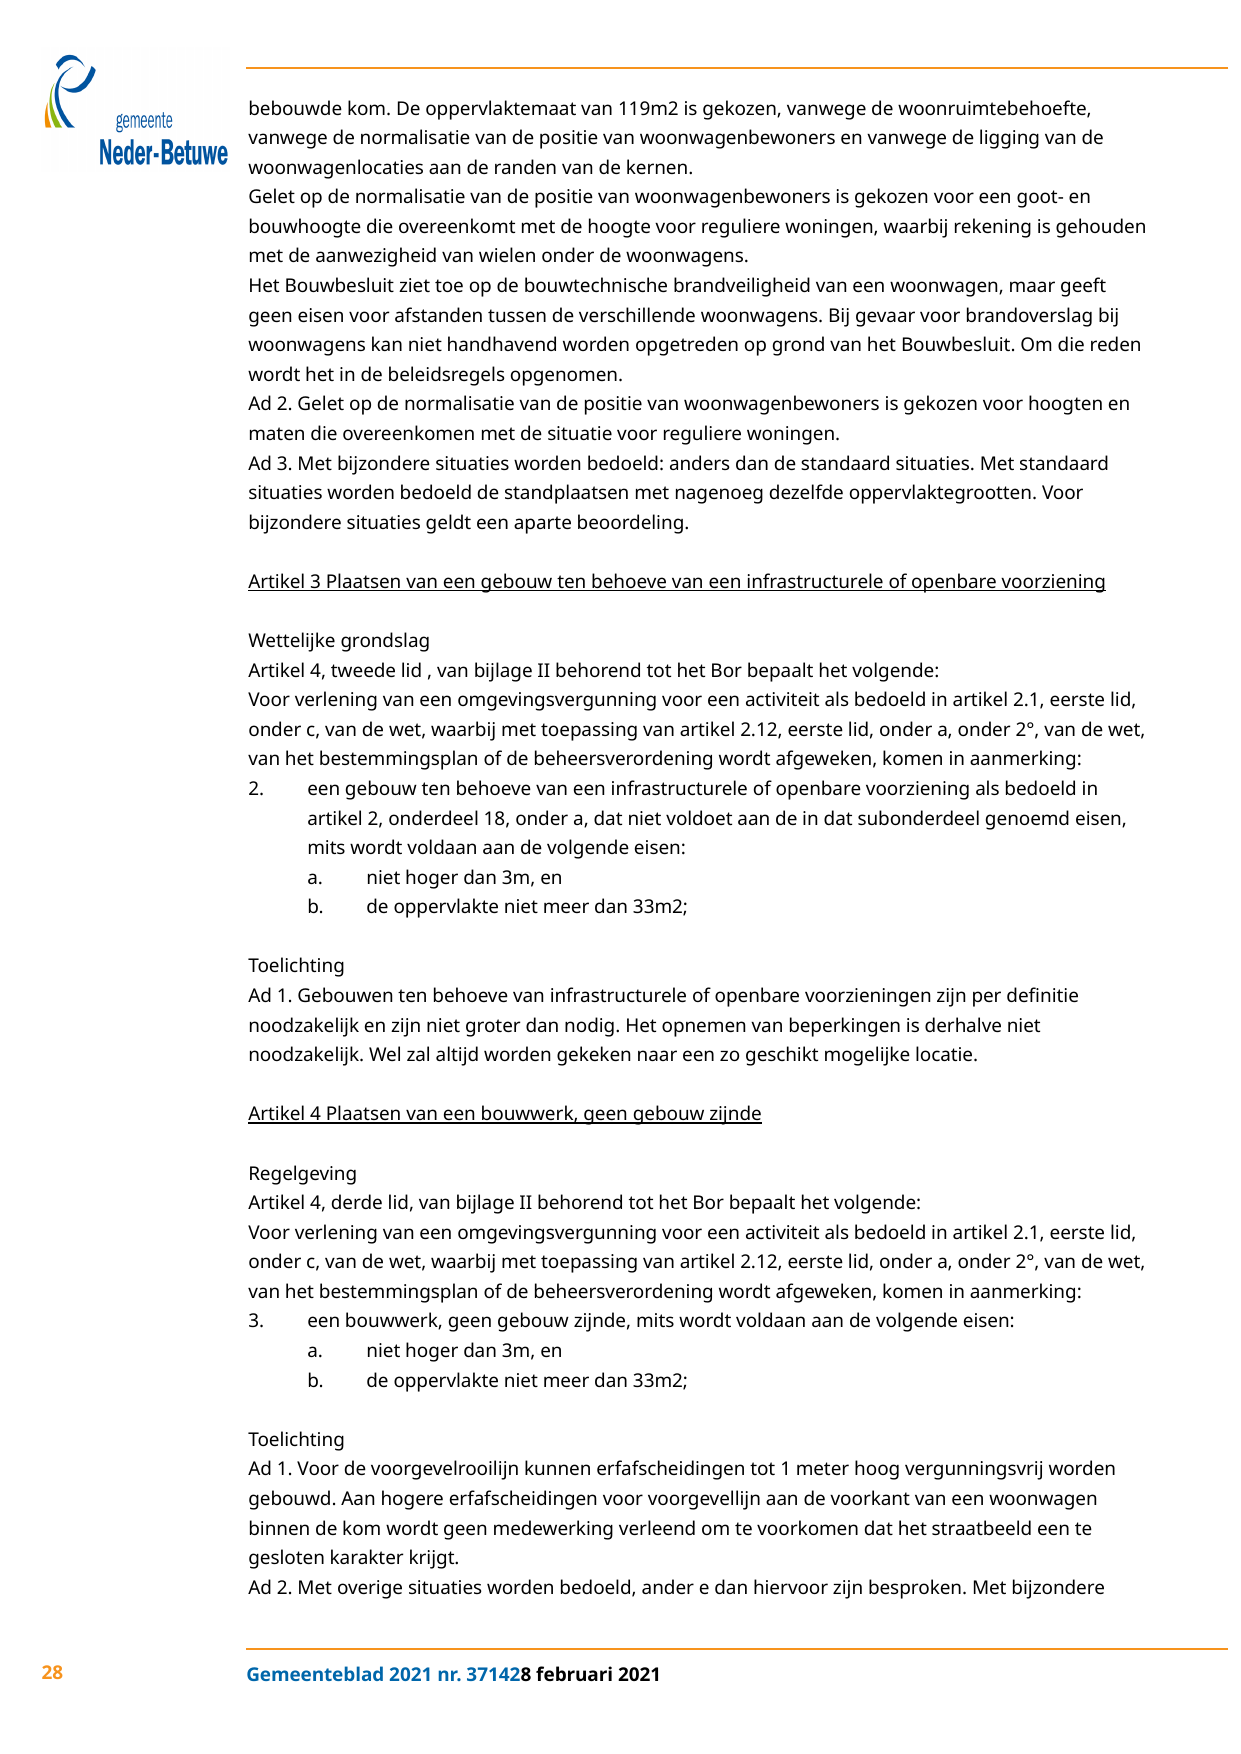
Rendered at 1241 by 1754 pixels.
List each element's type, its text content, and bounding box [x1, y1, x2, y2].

text Wettelijke grondslag [248, 627, 1152, 653]
text Artikel 4, tweede lid , van bijlage II behorend tot het Bor bepaalt het volgende: [248, 657, 1152, 683]
text Ad 3. Met bijzondere situaties worden bedoeld: anders dan de standaard situaties. Met standaard situaties worden bedoeld de standplaatsen met nagenoeg dezelfde oppervlaktegrootten. Voor bijzondere situaties geldt een aparte beoordeling. [248, 450, 1152, 535]
text Ad 2. Met overige situaties worden bedoeld, ander e dan hiervoor zijn besproken. Met bijzondere [248, 1574, 1152, 1600]
text Toelichting [248, 1426, 1152, 1452]
text bebouwde kom. De oppervlaktemaat van 119m2 is gekozen, vanwege de woonruimtebehoefte, vanwege de normalisatie van de positie van woonwagenbewoners en vanwege de ligging van de woonwagenlocaties aan de randen van de kernen. [248, 95, 1152, 180]
text Artikel 4, derde lid, van bijlage II behorend tot het Bor bepaalt het volgende: [248, 1189, 1152, 1215]
text Artikel 4 Plaatsen van een bouwwerk, geen gebouw zijnde [248, 1101, 1152, 1126]
text Artikel 3 Plaatsen van een gebouw ten behoeve van een infrastructurele of openbare voorziening [248, 568, 1152, 594]
list de oppervlakte niet meer dan 33m2; [307, 1367, 1152, 1393]
list de oppervlakte niet meer dan 33m2; [307, 893, 1152, 919]
text Ad 2. Gelet op de normalisatie van de positie van woonwagenbewoners is gekozen voor hoogten en maten die overeenkomen met de situatie voor reguliere woningen. [248, 391, 1152, 446]
list een bouwwerk, geen gebouw zijnde, mits wordt voldaan aan de volgende eisen: [248, 1308, 1152, 1333]
list een gebouw ten behoeve van een infrastructurele of openbare voorziening als bedoeld in artikel 2, onderdeel 18, onder a, dat niet voldoet aan de in dat subonderdeel genoemd eisen, mits wordt voldaan aan de volgende eisen: [248, 775, 1152, 860]
text Ad 1. Gebouwen ten behoeve van infrastructurele of openbare voorzieningen zijn per definitie noodzakelijk en zijn niet groter dan nodig. Het opnemen van beperkingen is derhalve niet noodzakelijk. Wel zal altijd worden gekeken naar een zo geschikt mogelijke locatie. [248, 982, 1152, 1067]
text Toelichting [248, 953, 1152, 978]
list niet hoger dan 3m, en [307, 864, 1152, 890]
text Ad 1. Voor de voorgevelrooilijn kunnen erfafscheidingen tot 1 meter hoog vergunningsvrij worden gebouwd. Aan hogere erfafscheidingen voor voorgevellijn aan de voorkant van een woonwagen binnen de kom wordt geen medewerking verleend om te voorkomen dat het straatbeeld een te gesloten karakter krijgt. [248, 1456, 1152, 1570]
text Gelet op de normalisatie van de positie van woonwagenbewoners is gekozen voor een goot- en bouwhoogte die overeenkomt met de hoogte voor reguliere woningen, waarbij rekening is gehouden met de aanwezigheid van wielen onder de woonwagens. [248, 183, 1152, 268]
text Regelgeving [248, 1160, 1152, 1186]
text Voor verlening van een omgevingsvergunning voor een activiteit als bedoeld in artikel 2.1, eerste lid, onder c, van de wet, waarbij met toepassing van artikel 2.12, eerste lid, onder a, onder 2°, van de wet, van het bestemmingsplan of de beheersverordening wordt afgeweken, komen in aanmerking: [248, 1219, 1152, 1304]
list niet hoger dan 3m, en [307, 1337, 1152, 1363]
picture [41, 47, 231, 172]
text Voor verlening van een omgevingsvergunning voor een activiteit als bedoeld in artikel 2.1, eerste lid, onder c, van de wet, waarbij met toepassing van artikel 2.12, eerste lid, onder a, onder 2°, van de wet, van het bestemmingsplan of de beheersverordening wordt afgeweken, komen in aanmerking: [248, 686, 1152, 771]
text Het Bouwbesluit ziet toe op de bouwtechnische brandveiligheid van een woonwagen, maar geeft geen eisen voor afstanden tussen de verschillende woonwagens. Bij gevaar voor brandoverslag bij woonwagens kan niet handhavend worden opgetreden op grond van het Bouwbesluit. Om die reden wordt het in de beleidsregels opgenomen. [248, 272, 1152, 387]
